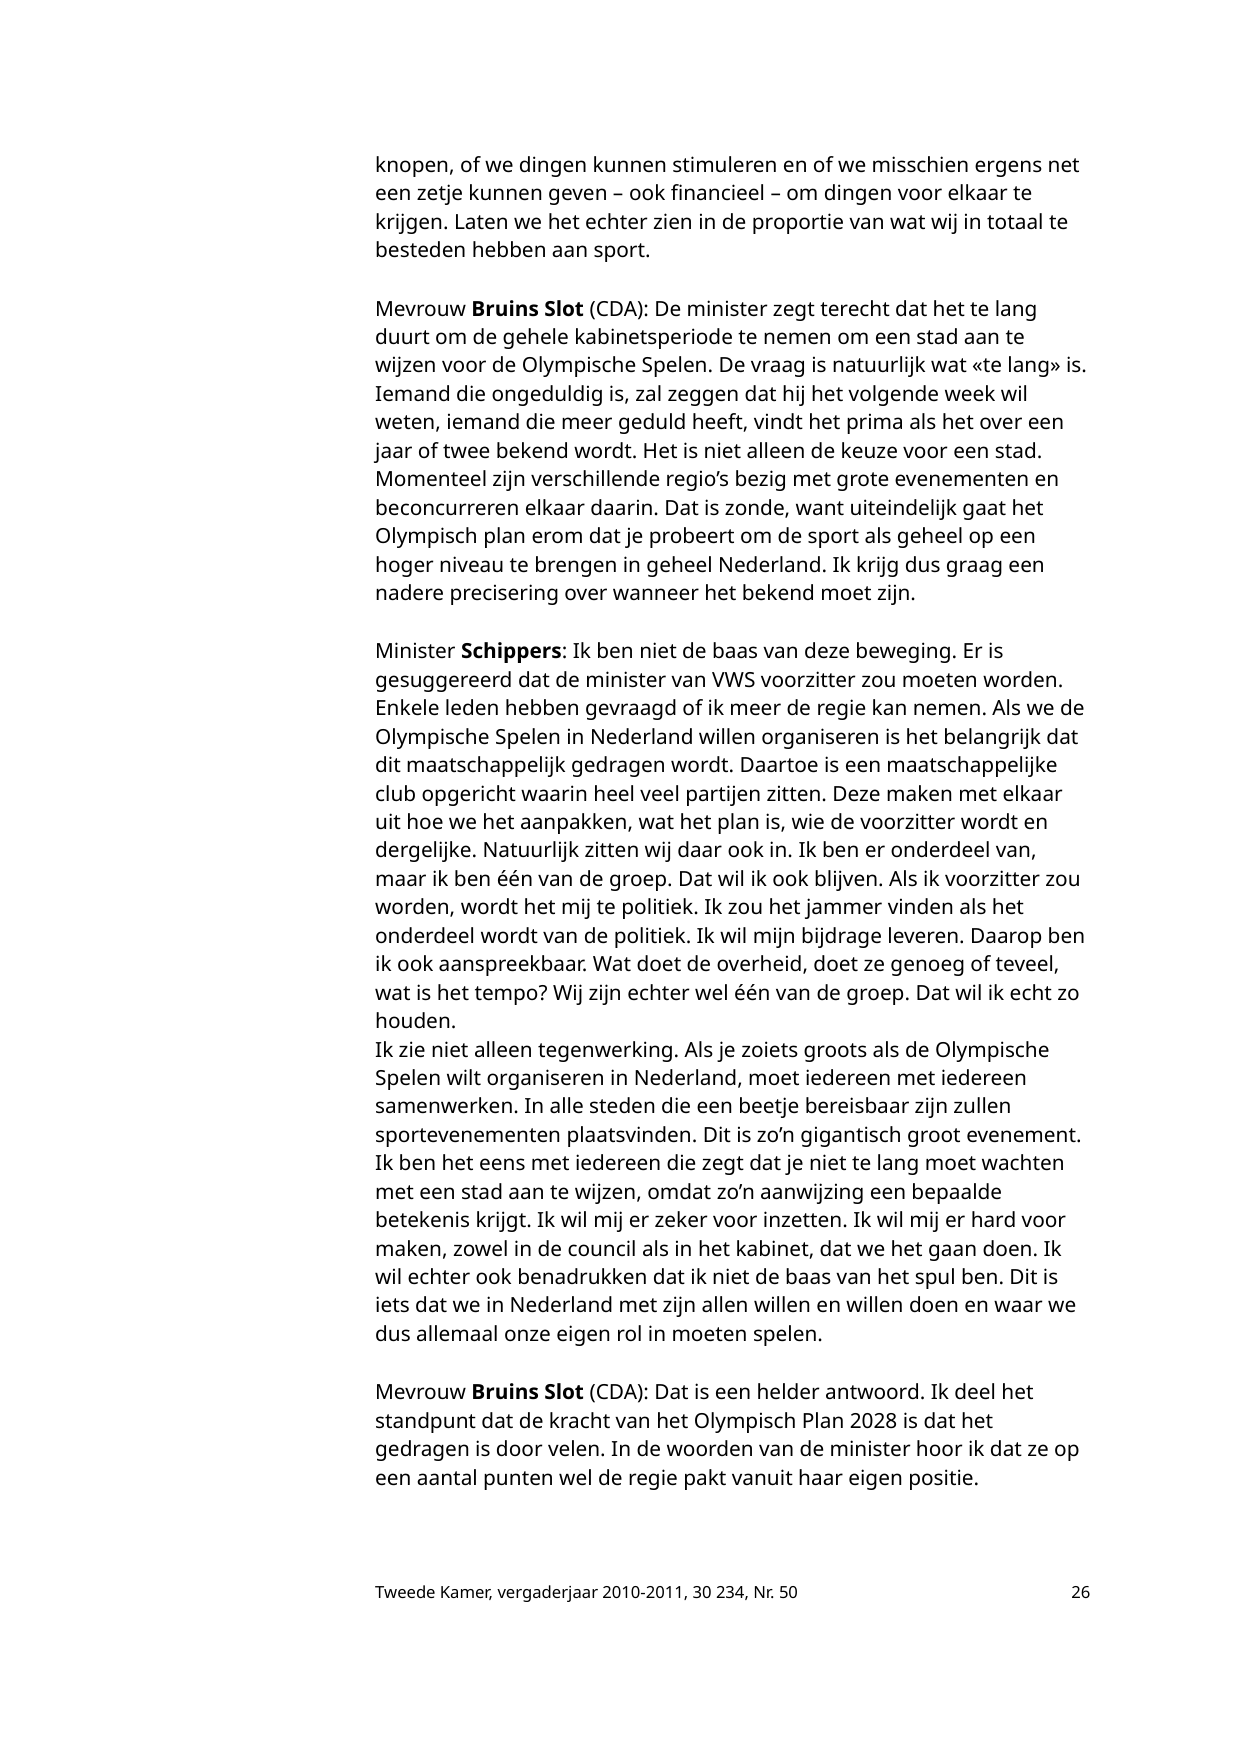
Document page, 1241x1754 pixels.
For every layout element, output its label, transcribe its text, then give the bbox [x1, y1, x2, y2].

text Mevrouw Bruins Slot (CDA): De minister zegt terecht dat het te lang duurt om de gehele kabinetsperiode te nemen om een stad aan te wijzen voor de Olympische Spelen. De vraag is natuurlijk wat «te lang» is. Iemand die ongeduldig is, zal zeggen dat hij het volgende week wil weten, iemand die meer geduld heeft, vindt het prima als het over een jaar of twee bekend wordt. Het is niet alleen de keuze voor een stad. Momenteel zijn verschillende regio’s bezig met grote evenementen en beconcurreren elkaar daarin. Dat is zonde, want uiteindelijk gaat het Olympisch plan erom dat je probeert om de sport als geheel op een hoger niveau te brengen in geheel Nederland. Ik krijg dus graag een nadere precisering over wanneer het bekend moet zijn. [375, 294, 1090, 607]
text Ik zie niet alleen tegenwerking. Als je zoiets groots als de Olympische Spelen wilt organiseren in Nederland, moet iedereen met iedereen samenwerken. In alle steden die een beetje bereisbaar zijn zullen sportevenementen plaatsvinden. Dit is zo’n gigantisch groot evenement. Ik ben het eens met iedereen die zegt dat je niet te lang moet wachten met een stad aan te wijzen, omdat zo’n aanwijzing een bepaalde betekenis krijgt. Ik wil mij er zeker voor inzetten. Ik wil mij er hard voor maken, zowel in de council als in het kabinet, dat we het gaan doen. Ik wil echter ook benadrukken dat ik niet de baas van het spul ben. Dit is iets dat we in Nederland met zijn allen willen en willen doen en waar we dus allemaal onze eigen rol in moeten spelen. [375, 1035, 1090, 1347]
text Mevrouw Bruins Slot (CDA): Dat is een helder antwoord. Ik deel het standpunt dat de kracht van het Olympisch Plan 2028 is dat het gedragen is door velen. In de woorden van de minister hoor ik dat ze op een aantal punten wel de regie pakt vanuit haar eigen positie. [375, 1377, 1090, 1491]
text Minister Schippers: Ik ben niet de baas van deze beweging. Er is gesuggereerd dat de minister van VWS voorzitter zou moeten worden. Enkele leden hebben gevraagd of ik meer de regie kan nemen. Als we de Olympische Spelen in Nederland willen organiseren is het belangrijk dat dit maatschappelijk gedragen wordt. Daartoe is een maatschappelijke club opgericht waarin heel veel partijen zitten. Deze maken met elkaar uit hoe we het aanpakken, wat het plan is, wie de voorzitter wordt en dergelijke. Natuurlijk zitten wij daar ook in. Ik ben er onderdeel van, maar ik ben één van de groep. Dat wil ik ook blijven. Als ik voorzitter zou worden, wordt het mij te politiek. Ik zou het jammer vinden als het onderdeel wordt van de politiek. Ik wil mijn bijdrage leveren. Daarop ben ik ook aanspreekbaar. Wat doet de overheid, doet ze genoeg of teveel, wat is het tempo? Wij zijn echter wel één van de groep. Dat wil ik echt zo houden. [375, 637, 1090, 1035]
text knopen, of we dingen kunnen stimuleren en of we misschien ergens net een zetje kunnen geven – ook financieel – om dingen voor elkaar te krijgen. Laten we het echter zien in de proportie van wat wij in totaal te besteden hebben aan sport. [375, 150, 1090, 264]
